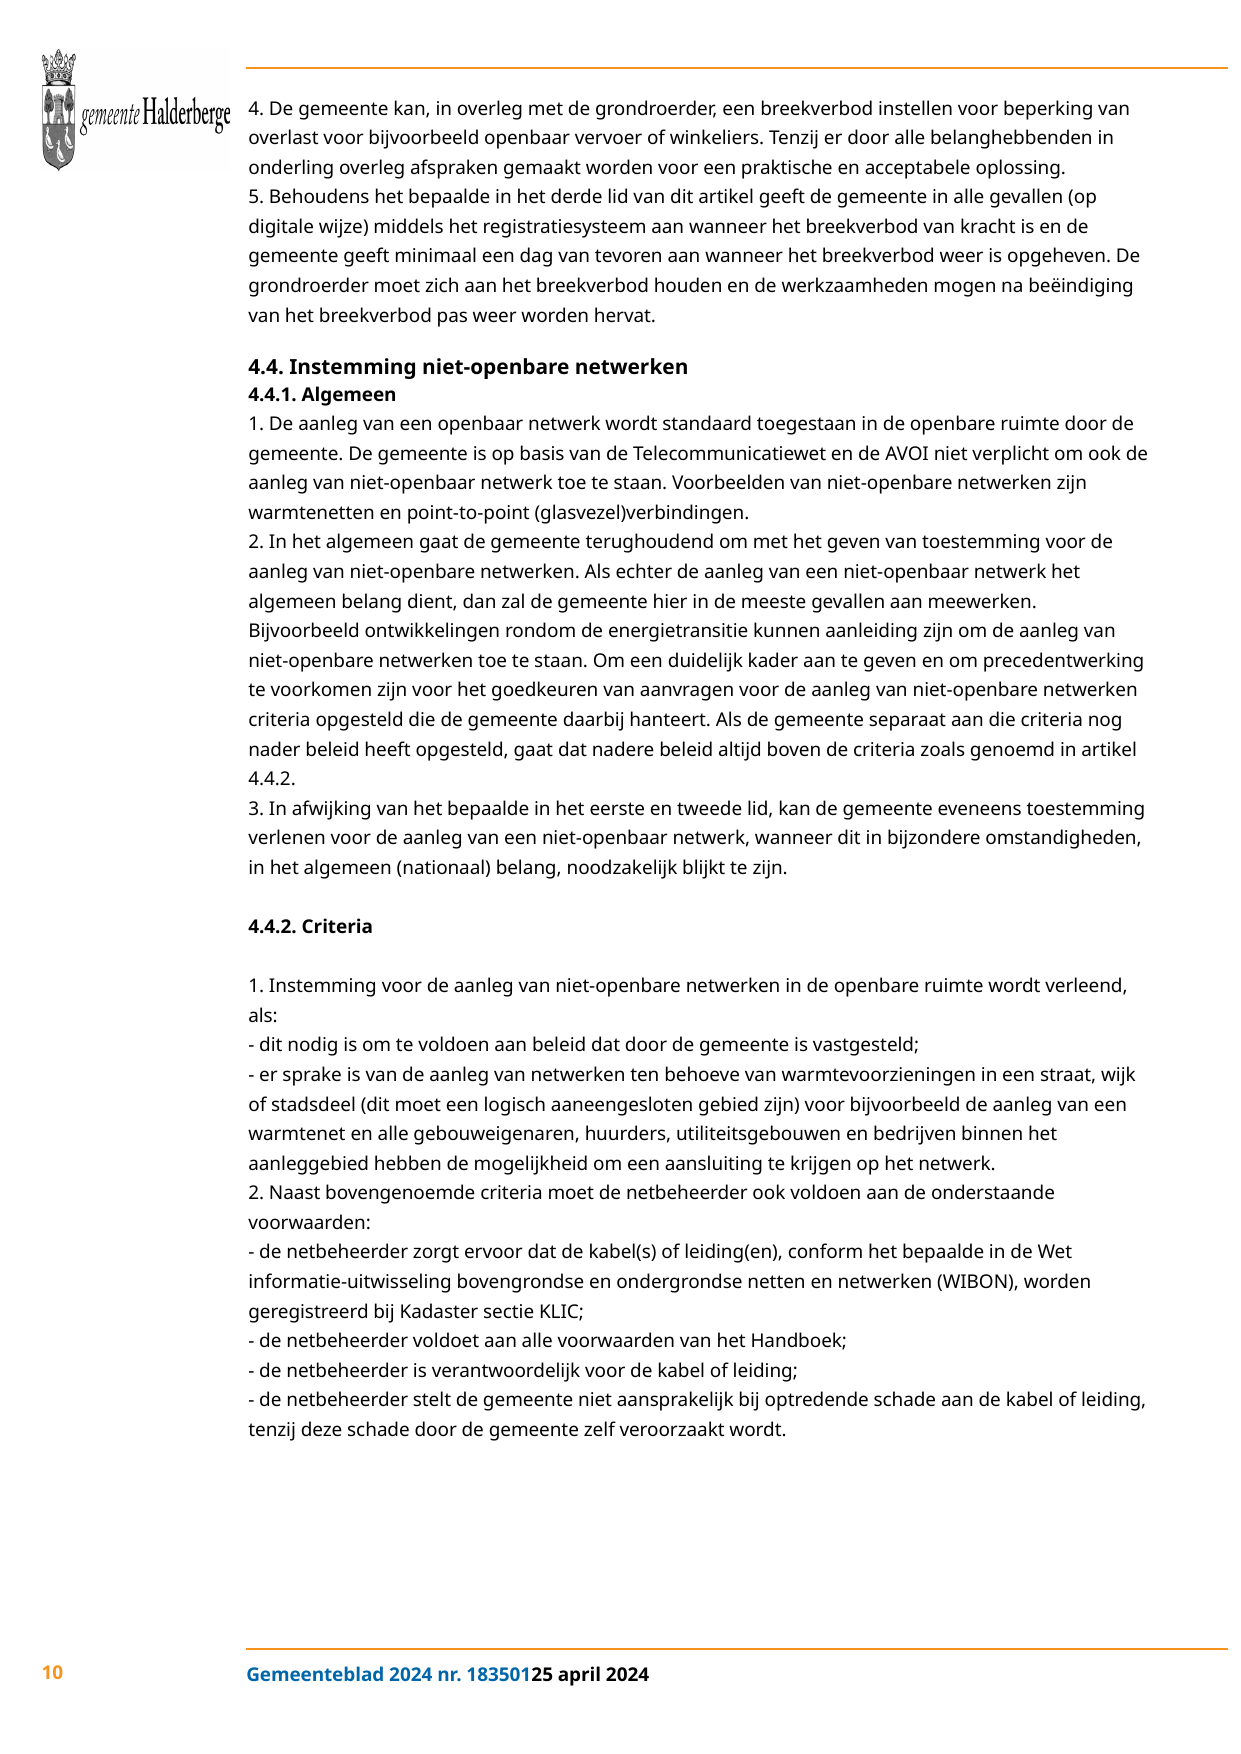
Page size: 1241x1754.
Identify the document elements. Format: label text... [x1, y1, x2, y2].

text 2. In het algemeen gaat de gemeente terughoudend om met het geven van toestemming voor de aanleg van niet-openbare netwerken. Als echter de aanleg van een niet-openbaar netwerk het algemeen belang dient, dan zal de gemeente hier in de meeste gevallen aan meewerken. Bijvoorbeeld ontwikkelingen rondom de energietransitie kunnen aanleiding zijn om de aanleg van niet-openbare netwerken toe te staan. Om een duidelijk kader aan te geven en om precedentwerking te voorkomen zijn voor het goedkeuren van aanvragen voor de aanleg van niet-openbare netwerken criteria opgesteld die de gemeente daarbij hanteert. Als de gemeente separaat aan die criteria nog nader beleid heeft opgesteld, gaat dat nadere beleid altijd boven de criteria zoals genoemd in artikel 4.4.2. [248, 529, 1152, 791]
text - de netbeheerder zorgt ervoor dat de kabel(s) of leiding(en), conform het bepaalde in de Wet informatie-uitwisseling bovengrondse en ondergrondse netten en netwerken (WIBON), worden geregistreerd bij Kadaster sectie KLIC; [248, 1239, 1152, 1323]
text 2. Naast bovengenoemde criteria moet de netbeheerder ook voldoen aan de onderstaande voorwaarden: [248, 1179, 1152, 1235]
text 1. De aanleg van een openbaar netwerk wordt standaard toegestaan in de openbare ruimte door de gemeente. De gemeente is op basis van de Telecommunicatiewet en de AVOI niet verplicht om ook de aanleg van niet-openbaar netwerk toe te staan. Voorbeelden van niet-openbare netwerken zijn warmtenetten en point-to-point (glasvezel)verbindingen. [248, 410, 1152, 525]
text 5. Behoudens het bepaalde in het derde lid van dit artikel geeft de gemeente in alle gevallen (op digitale wijze) middels het registratiesysteem aan wanneer het breekverbod van kracht is en de gemeente geeft minimaal een dag van tevoren aan wanneer het breekverbod weer is opgeheven. De grondroerder moet zich aan het breekverbod houden en de werkzaamheden mogen na beëindiging van het breekverbod pas weer worden hervat. [248, 183, 1152, 328]
text 1. Instemming voor de aanleg van niet-openbare netwerken in de openbare ruimte wordt verleend, als: [248, 972, 1152, 1028]
text 4.4.1. Algemeen [248, 381, 1152, 406]
text 3. In afwijking van het bepaalde in het eerste en tweede lid, kan de gemeente eveneens toestemming verlenen voor de aanleg van een niet-openbaar netwerk, wanneer dit in bijzondere omstandigheden, in het algemeen (nationaal) belang, noodzakelijk blijkt te zijn. [248, 795, 1152, 880]
text 4.4. Instemming niet-openbare netwerken [248, 352, 1152, 381]
text 4.4.2. Criteria [248, 913, 1152, 939]
picture [41, 47, 231, 172]
text 4. De gemeente kan, in overleg met de grondroerder, een breekverbod instellen voor beperking van overlast voor bijvoorbeeld openbaar vervoer of winkeliers. Tenzij er door alle belanghebbenden in onderling overleg afspraken gemaakt worden voor een praktische en acceptabele oplossing. [248, 95, 1152, 180]
text - de netbeheerder is verantwoordelijk voor de kabel of leiding; [248, 1357, 1152, 1383]
text - de netbeheerder stelt de gemeente niet aansprakelijk bij optredende schade aan de kabel of leiding, tenzij deze schade door de gemeente zelf veroorzaakt wordt. [248, 1387, 1152, 1442]
text - de netbeheerder voldoet aan alle voorwaarden van het Handboek; [248, 1327, 1152, 1353]
text - er sprake is van de aanleg van netwerken ten behoeve van warmtevoorzieningen in een straat, wijk of stadsdeel (dit moet een logisch aaneengesloten gebied zijn) voor bijvoorbeeld de aanleg van een warmtenet en alle gebouweigenaren, huurders, utiliteitsgebouwen en bedrijven binnen het aanleggebied hebben de mogelijkheid om een aansluiting te krijgen op het netwerk. [248, 1061, 1152, 1176]
text - dit nodig is om te voldoen aan beleid dat door de gemeente is vastgesteld; [248, 1032, 1152, 1057]
